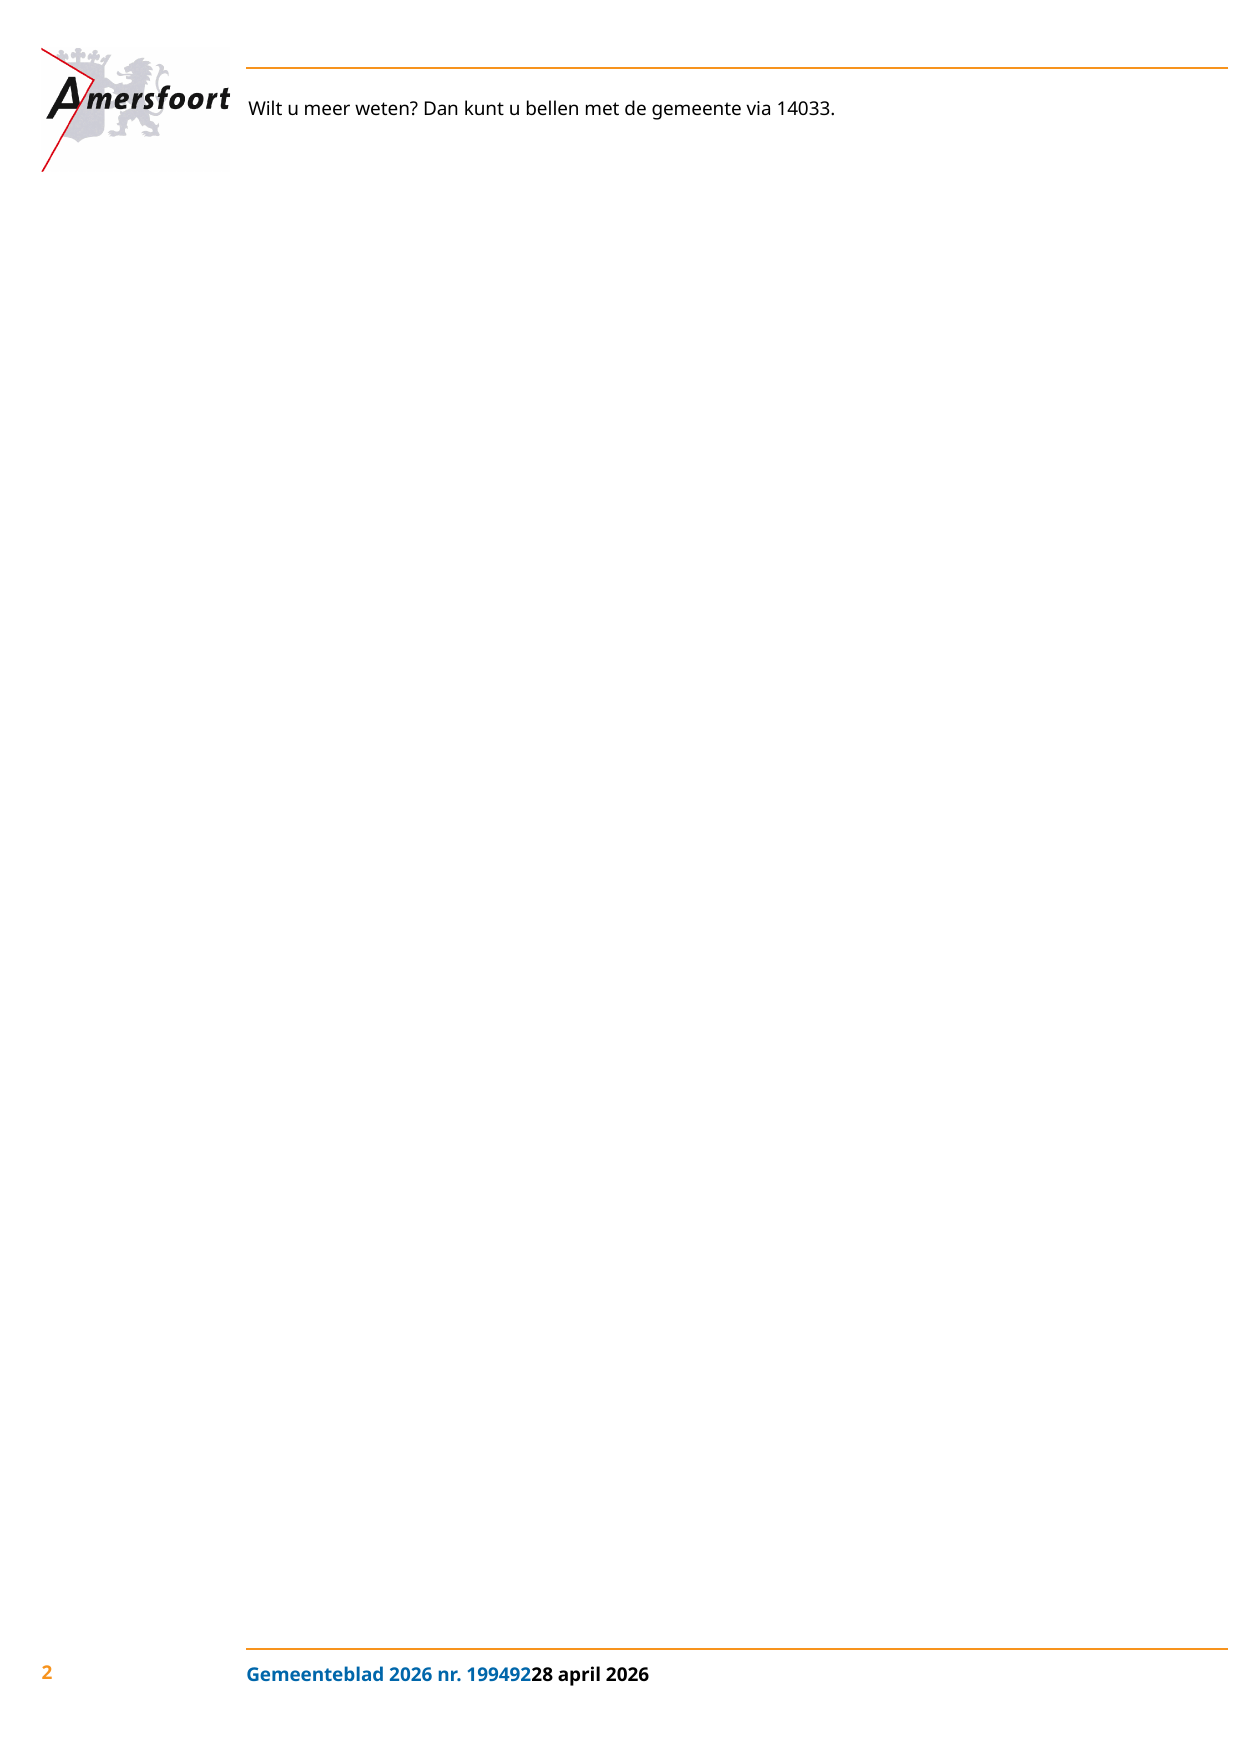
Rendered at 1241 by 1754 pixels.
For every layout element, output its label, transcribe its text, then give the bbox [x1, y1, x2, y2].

picture [41, 47, 231, 172]
text Wilt u meer weten? Dan kunt u bellen met de gemeente via 14033. [248, 95, 1152, 121]
